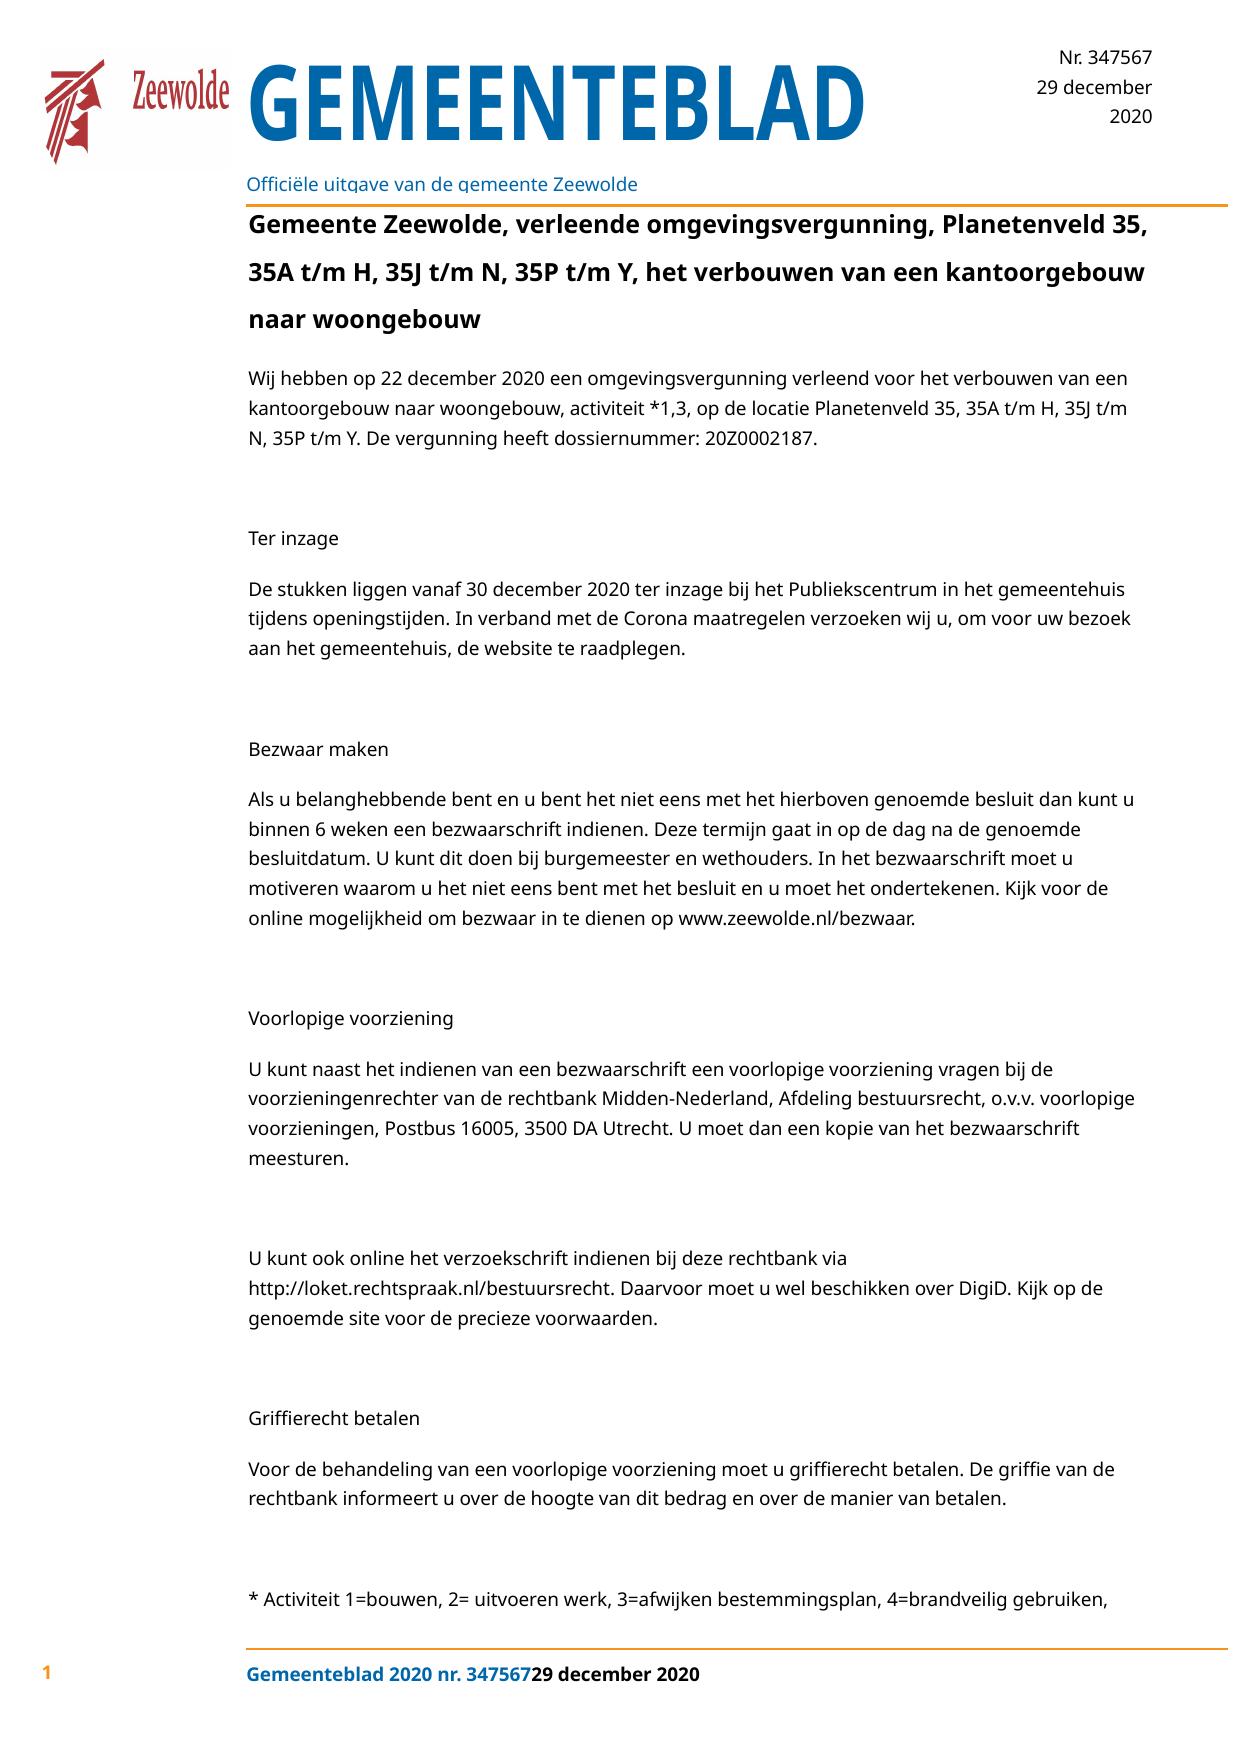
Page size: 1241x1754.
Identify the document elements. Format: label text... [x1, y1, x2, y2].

text U kunt naast het indienen van een bezwaarschrift een voorlopige voorziening vragen bij de voorzieningenrechter van de rechtbank Midden-Nederland, Afdeling bestuursrecht, o.v.v. voorlopige voorzieningen, Postbus 16005, 3500 DA Utrecht. U moet dan een kopie van het bezwaarschrift meesturen. [248, 1056, 1152, 1170]
text Ter inzage [248, 526, 1152, 551]
text Gemeente Zeewolde, verleende omgevingsvergunning, Planetenveld 35, 35A t/m H, 35J t/m N, 35P t/m Y, het verbouwen van een kantoorgebouw naar woongebouw [248, 207, 1152, 336]
text Voorlopige voorziening [248, 1006, 1152, 1031]
text U kunt ook online het verzoekschrift indienen bij deze rechtbank via http://loket.rechtspraak.nl/bestuursrecht. Daarvoor moet u wel beschikken over DigiD. Kijk op de genoemde site voor de precieze voorwaarden. [248, 1246, 1152, 1330]
text * Activiteit 1=bouwen, 2= uitvoeren werk, 3=afwijken bestemmingsplan, 4=brandveilig gebruiken, [248, 1586, 1152, 1612]
text Bezwaar maken [248, 736, 1152, 762]
text Griffierecht betalen [248, 1406, 1152, 1431]
text Voor de behandeling van een voorlopige voorziening moet u griffierecht betalen. De griffie van de rechtbank informeert u over de hoogte van dit bedrag en over de manier van betalen. [248, 1456, 1152, 1511]
text De stukken liggen vanaf 30 december 2020 ter inzage bij het Publiekscentrum in het gemeentehuis tijdens openingstijden. In verband met de Corona maatregelen verzoeken wij u, om voor uw bezoek aan het gemeentehuis, de website te raadplegen. [248, 576, 1152, 661]
text Wij hebben op 22 december 2020 een omgevingsvergunning verleend voor het verbouwen van een kantoorgebouw naar woongebouw, activiteit *1,3, op de locatie Planetenveld 35, 35A t/m H, 35J t/m N, 35P t/m Y. De vergunning heeft dossiernummer: 20Z0002187. [248, 366, 1152, 450]
text Als u belanghebbende bent en u bent het niet eens met het hierboven genoemde besluit dan kunt u binnen 6 weken een bezwaarschrift indienen. Deze termijn gaat in op de dag na de genoemde besluitdatum. U kunt dit doen bij burgemeester en wethouders. In het bezwaarschrift moet u motiveren waarom u het niet eens bent met het besluit en u moet het ondertekenen. Kijk voor de online mogelijkheid om bezwaar in te dienen op www.zeewolde.nl/bezwaar. [248, 786, 1152, 930]
picture [41, 47, 231, 172]
